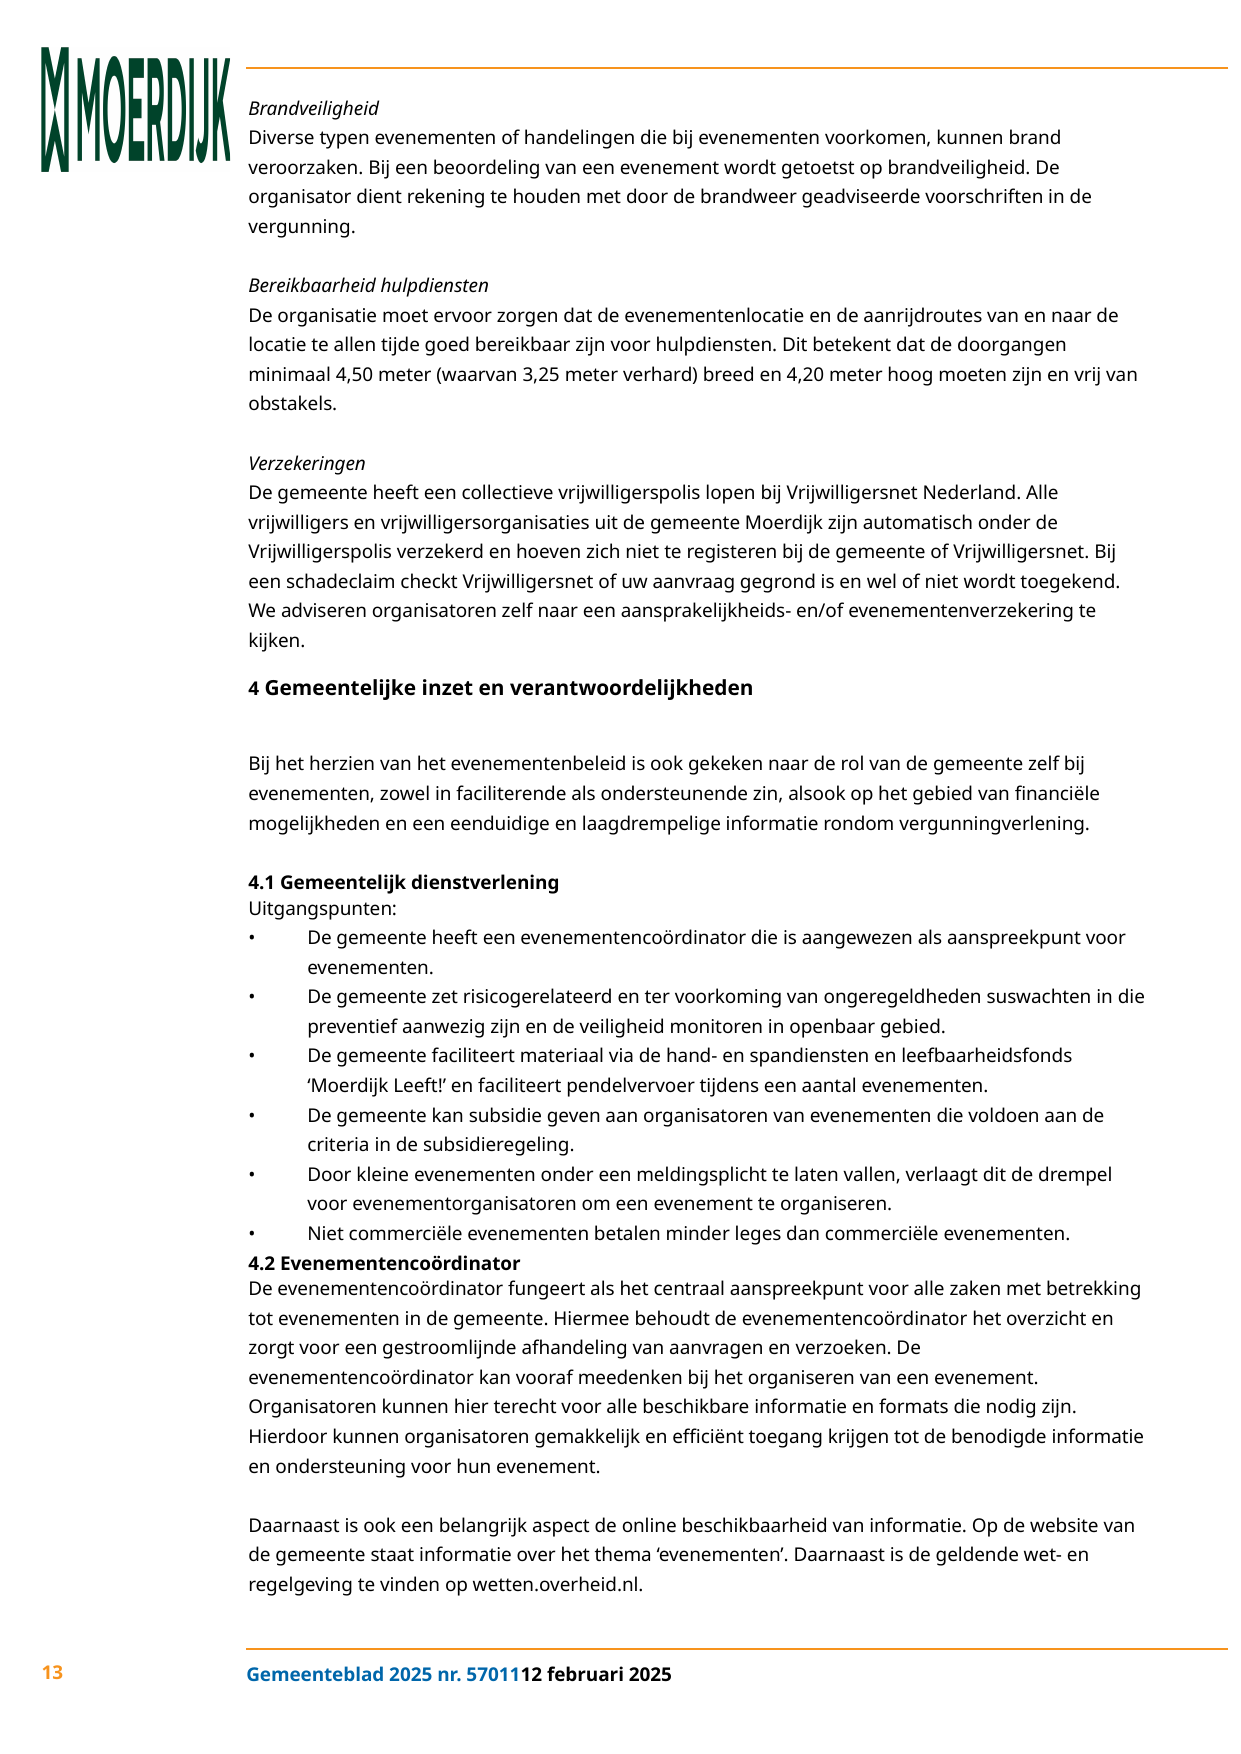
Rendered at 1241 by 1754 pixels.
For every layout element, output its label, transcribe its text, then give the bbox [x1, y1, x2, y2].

text 4 Gemeentelijke inzet en verantwoordelijkheden [248, 673, 1152, 701]
text Daarnaast is ook een belangrijk aspect de online beschikbaarheid van informatie. Op de website van de gemeente staat informatie over het thema ‘evenementen’. Daarnaast is de geldende wet- en regelgeving te vinden op wetten.overheid.nl. [248, 1512, 1152, 1597]
text Bij het herzien van het evenementenbeleid is ook gekeken naar de rol van de gemeente zelf bij evenementen, zowel in faciliterende als ondersteunende zin, alsook op het gebied van financiële mogelijkheden en een eenduidige en laagdrempelige informatie rondom vergunningverlening. [248, 751, 1152, 836]
list De gemeente heeft een evenementencoördinator die is aangewezen als aanspreekpunt voor evenementen. [248, 924, 1152, 979]
text Uitgangspunten: [248, 895, 1152, 920]
list Door kleine evenementen onder een meldingsplicht te laten vallen, verlaagt dit de drempel voor evenementorganisatoren om een evenement te organiseren. [248, 1161, 1152, 1216]
list De gemeente faciliteert materiaal via de hand- en spandiensten en leefbaarheidsfonds ‘Moerdijk Leeft!’ en faciliteert pendelvervoer tijdens een aantal evenementen. [248, 1043, 1152, 1098]
text We adviseren organisatoren zelf naar een aansprakelijkheids- en/of evenementenverzekering te kijken. [248, 598, 1152, 653]
text 4.2 Evenementencoördinator [248, 1250, 1152, 1275]
picture [41, 47, 231, 172]
text De evenementencoördinator fungeert als het centraal aanspreekpunt voor alle zaken met betrekking tot evenementen in de gemeente. Hiermee behoudt de evenementencoördinator het overzicht en zorgt voor een gestroomlijnde afhandeling van aanvragen en verzoeken. De evenementencoördinator kan vooraf meedenken bij het organiseren van een evenement. Organisatoren kunnen hier terecht voor alle beschikbare informatie en formats die nodig zijn. Hierdoor kunnen organisatoren gemakkelijk en efficiënt toegang krijgen tot de benodigde informatie en ondersteuning voor hun evenement. [248, 1275, 1152, 1479]
text De organisatie moet ervoor zorgen dat de evenementenlocatie en de aanrijdroutes van en naar de locatie te allen tijde goed bereikbaar zijn voor hulpdiensten. Dit betekent dat de doorgangen minimaal 4,50 meter (waarvan 3,25 meter verhard) breed en 4,20 meter hoog moeten zijn en vrij van obstakels. [248, 302, 1152, 416]
list De gemeente zet risicogerelateerd en ter voorkoming van ongeregeldheden suswachten in die preventief aanwezig zijn en de veiligheid monitoren in openbaar gebied. [248, 983, 1152, 1039]
text Diverse typen evenementen of handelingen die bij evenementen voorkomen, kunnen brand veroorzaken. Bij een beoordeling van een evenement wordt getoetst op brandveiligheid. De organisator dient rekening te houden met door de brandweer geadviseerde voorschriften in de vergunning. [248, 124, 1152, 239]
text De gemeente heeft een collectieve vrijwilligerspolis lopen bij Vrijwilligersnet Nederland. Alle vrijwilligers en vrijwilligersorganisaties uit de gemeente Moerdijk zijn automatisch onder de Vrijwilligerspolis verzekerd en hoeven zich niet te registeren bij de gemeente of Vrijwilligersnet. Bij een schadeclaim checkt Vrijwilligersnet of uw aanvraag gegrond is en wel of niet wordt toegekend. [248, 479, 1152, 594]
text Bereikbaarheid hulpdiensten [248, 272, 1152, 298]
text Brandveiligheid [248, 95, 1152, 121]
list De gemeente kan subsidie geven aan organisatoren van evenementen die voldoen aan de criteria in de subsidieregeling. [248, 1102, 1152, 1157]
text 4.1 Gemeentelijk dienstverlening [248, 869, 1152, 895]
list Niet commerciële evenementen betalen minder leges dan commerciële evenementen. [248, 1220, 1152, 1246]
text Verzekeringen [248, 450, 1152, 476]
